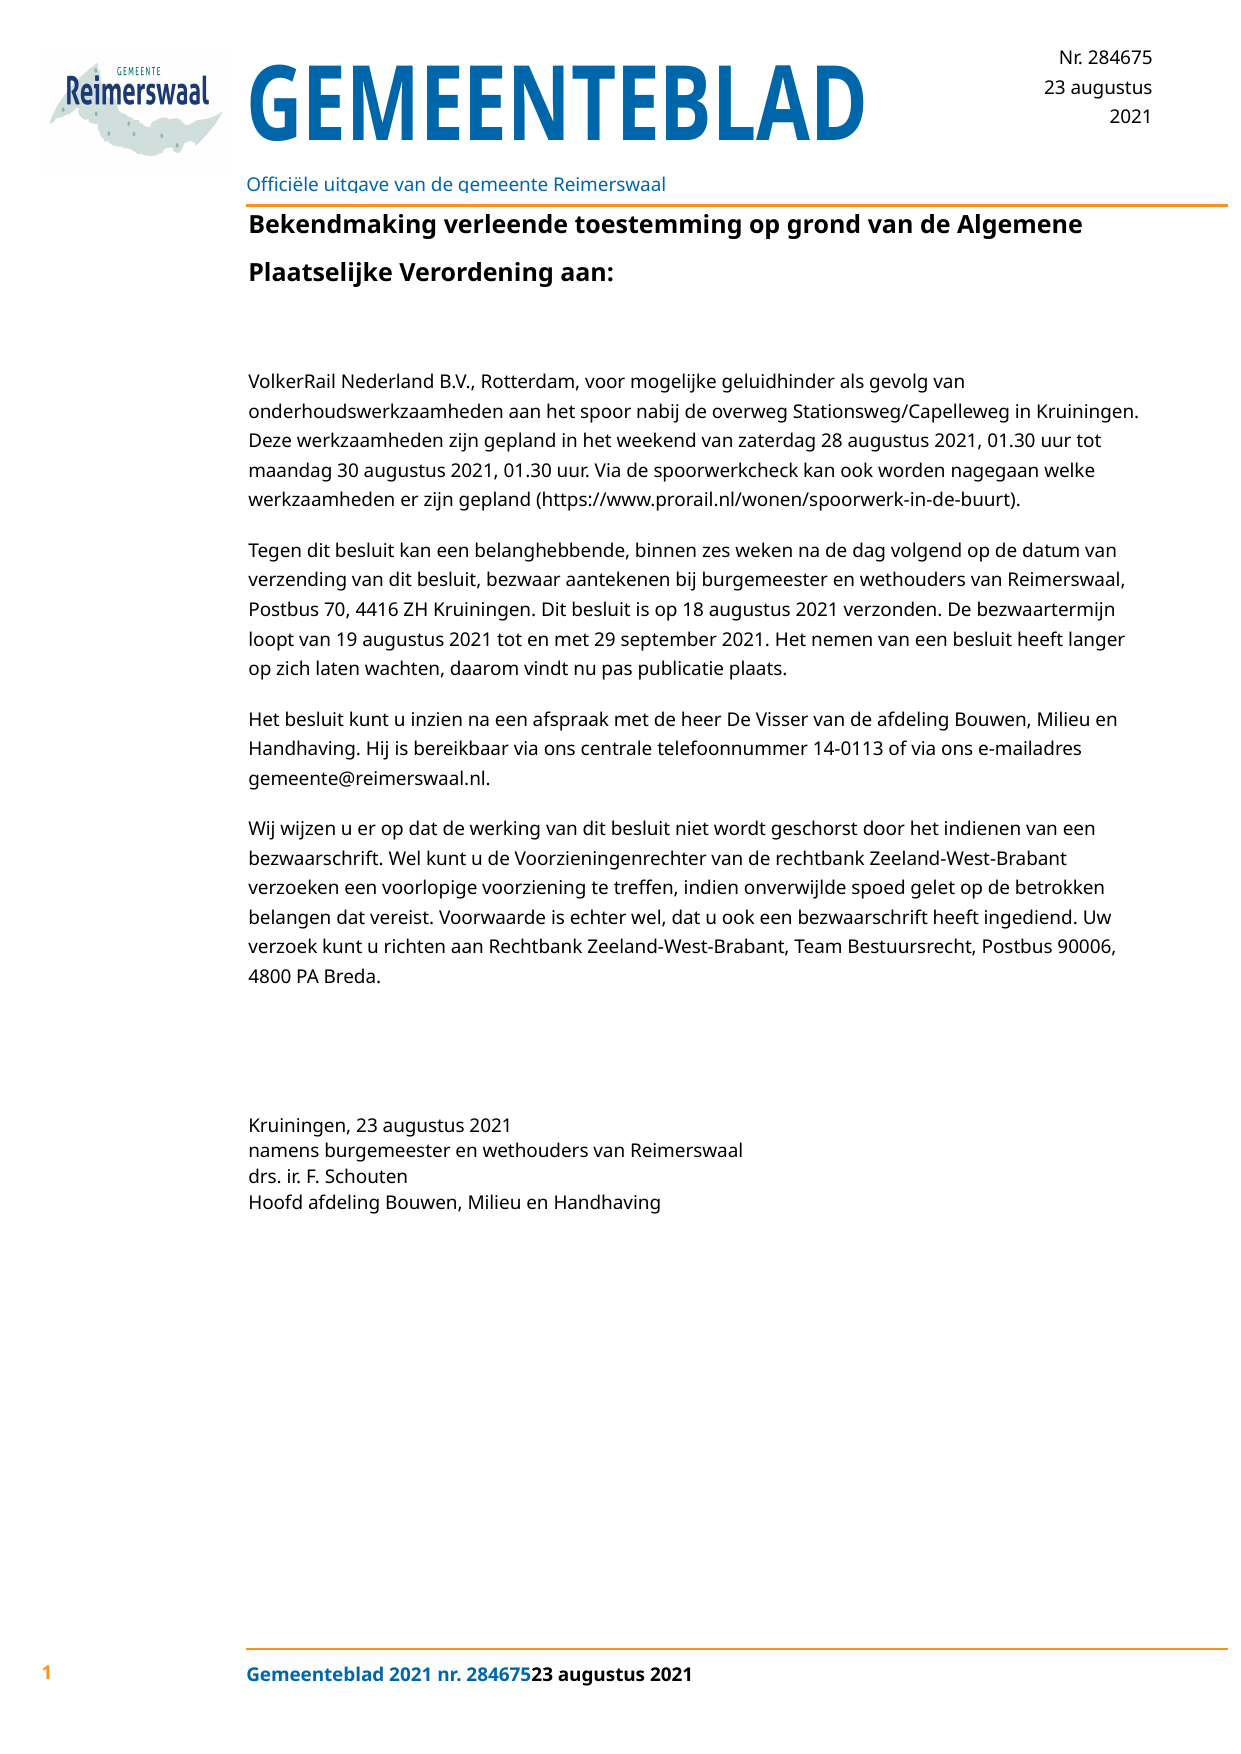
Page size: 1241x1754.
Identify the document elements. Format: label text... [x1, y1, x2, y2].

picture [41, 47, 231, 172]
text Bekendmaking verleende toestemming op grond van de Algemene Plaatselijke Verordening aan: [248, 207, 1152, 288]
text Het besluit kunt u inzien na een afspraak met de heer De Visser van de afdeling Bouwen, Milieu en Handhaving. Hij is bereikbaar via ons centrale telefoonnummer 14-0113 of via ons e-mailadres gemeente@reimerswaal.nl. [248, 706, 1152, 791]
text Kruiningen, 23 augustus 2021 [248, 1112, 1152, 1138]
text VolkerRail Nederland B.V., Rotterdam, voor mogelijke geluidhinder als gevolg van onderhoudswerkzaamheden aan het spoor nabij de overweg Stationsweg/Capelleweg in Kruiningen. Deze werkzaamheden zijn gepland in het weekend van zaterdag 28 augustus 2021, 01.30 uur tot maandag 30 augustus 2021, 01.30 uur. Via de spoorwerkcheck kan ook worden nagegaan welke werkzaamheden er zijn gepland (https://www.prorail.nl/wonen/spoorwerk-in-de-buurt). [248, 368, 1152, 512]
text Tegen dit besluit kan een belanghebbende, binnen zes weken na de dag volgend op de datum van verzending van dit besluit, bezwaar aantekenen bij burgemeester en wethouders van Reimerswaal, Postbus 70, 4416 ZH Kruiningen. Dit besluit is op 18 augustus 2021 verzonden. De bezwaartermijn loopt van 19 augustus 2021 tot en met 29 september 2021. Het nemen van een besluit heeft langer op zich laten wachten, daarom vindt nu pas publicatie plaats. [248, 537, 1152, 681]
text drs. ir. F. Schouten [248, 1163, 1152, 1189]
text Hoofd afdeling Bouwen, Milieu en Handhaving [248, 1189, 1152, 1215]
text namens burgemeester en wethouders van Reimerswaal [248, 1138, 1152, 1163]
text Wij wijzen u er op dat de werking van dit besluit niet wordt geschorst door het indienen van een bezwaarschrift. Wel kunt u de Voorzieningenrechter van de rechtbank Zeeland-West-Brabant verzoeken een voorlopige voorziening te treffen, indien onverwijlde spoed gelet op de betrokken belangen dat vereist. Voorwaarde is echter wel, dat u ook een bezwaarschrift heeft ingediend. Uw verzoek kunt u richten aan Rechtbank Zeeland-West-Brabant, Team Bestuursrecht, Postbus 90006, 4800 PA Breda. [248, 815, 1152, 989]
